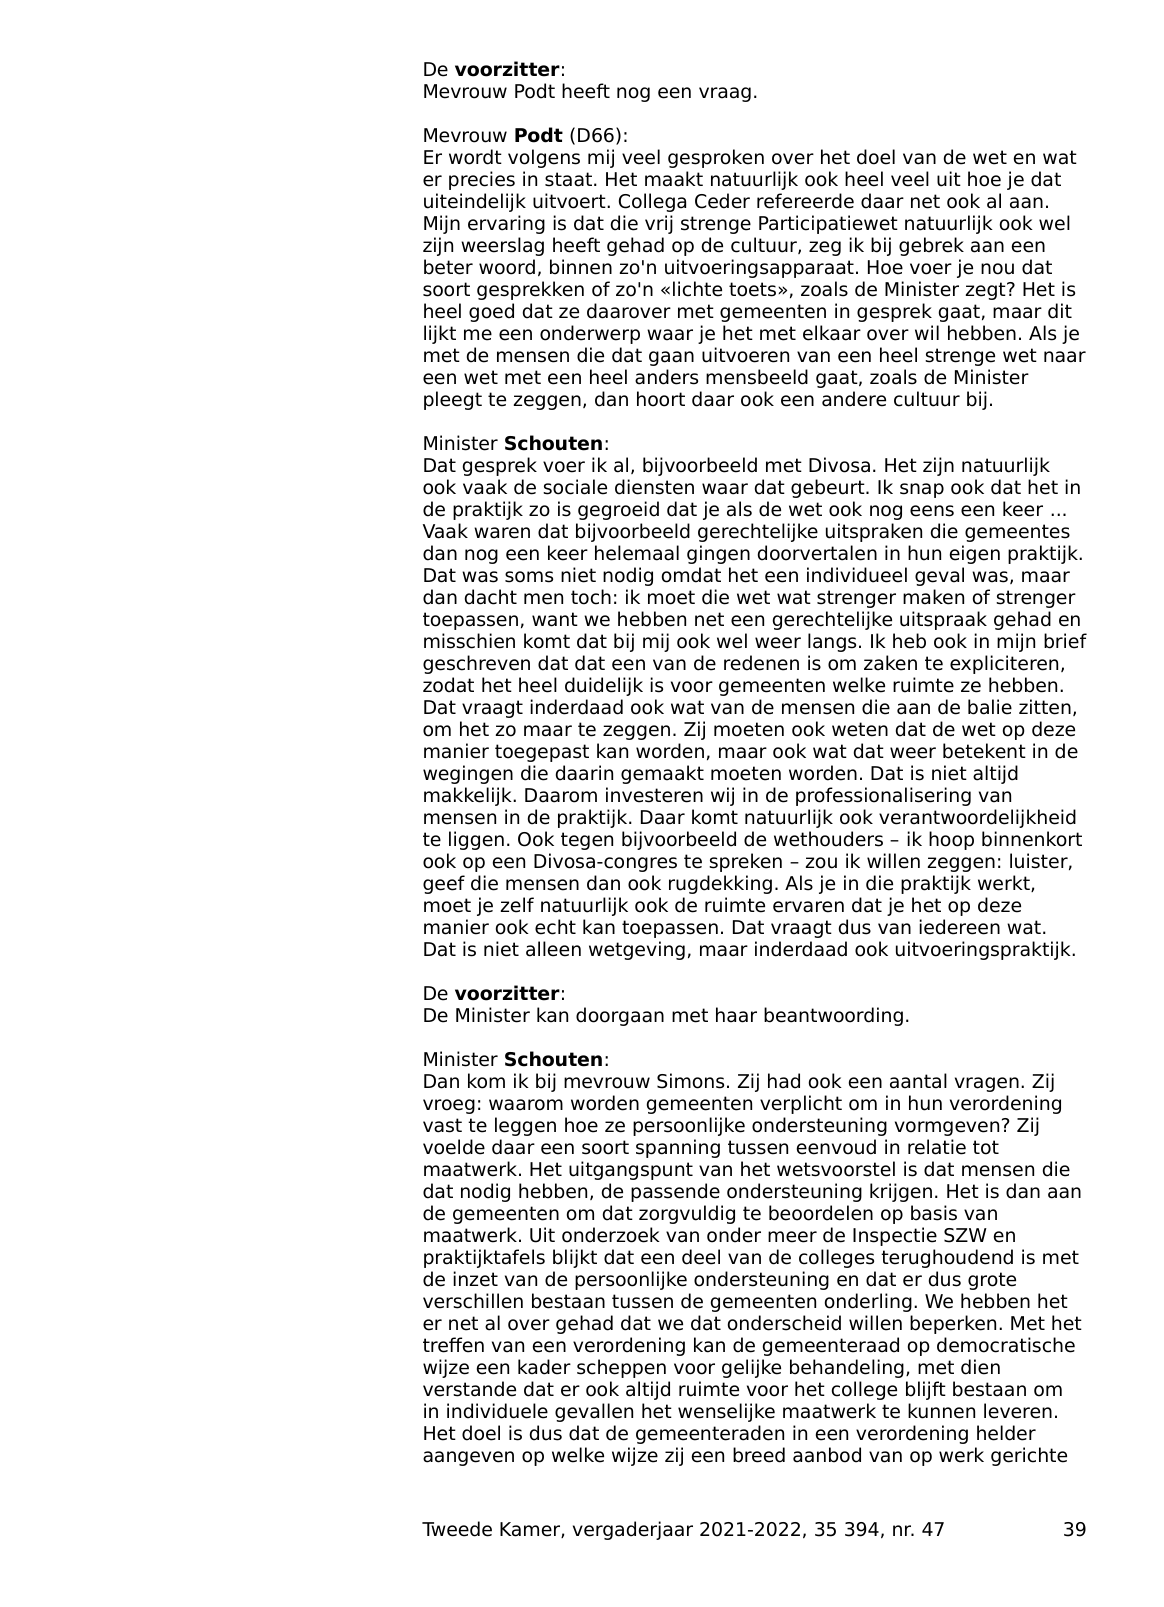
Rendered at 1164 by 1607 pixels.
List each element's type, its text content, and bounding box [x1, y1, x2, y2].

text Minister Schouten: [422, 433, 1087, 455]
text Er wordt volgens mij veel gesproken over het doel van de wet en wat er precies in staat. Het maakt natuurlijk ook heel veel uit hoe je dat uiteindelijk uitvoert. Collega Ceder refereerde daar net ook al aan. Mijn ervaring is dat die vrij strenge Participatiewet natuurlijk ook wel zijn weerslag heeft gehad op de cultuur, zeg ik bij gebrek aan een beter woord, binnen zo'n uitvoeringsapparaat. Hoe voer je nou dat soort gesprekken of zo'n «lichte toets», zoals de Minister zegt? Het is heel goed dat ze daarover met gemeenten in gesprek gaat, maar dit lijkt me een onderwerp waar je het met elkaar over wil hebben. Als je met de mensen die dat gaan uitvoeren van een heel strenge wet naar een wet met een heel anders mensbeeld gaat, zoals de Minister pleegt te zeggen, dan hoort daar ook een andere cultuur bij. [422, 147, 1087, 411]
text Dat gesprek voer ik al, bijvoorbeeld met Divosa. Het zijn natuurlijk ook vaak de sociale diensten waar dat gebeurt. Ik snap ook dat het in de praktijk zo is gegroeid dat je als de wet ook nog eens een keer ... Vaak waren dat bijvoorbeeld gerechtelijke uitspraken die gemeentes dan nog een keer helemaal gingen doorvertalen in hun eigen praktijk. Dat was soms niet nodig omdat het een individueel geval was, maar dan dacht men toch: ik moet die wet wat strenger maken of strenger toepassen, want we hebben net een gerechtelijke uitspraak gehad en misschien komt dat bij mij ook wel weer langs. Ik heb ook in mijn brief geschreven dat dat een van de redenen is om zaken te expliciteren, zodat het heel duidelijk is voor gemeenten welke ruimte ze hebben. Dat vraagt inderdaad ook wat van de mensen die aan de balie zitten, om het zo maar te zeggen. Zij moeten ook weten dat de wet op deze manier toegepast kan worden, maar ook wat dat weer betekent in de wegingen die daarin gemaakt moeten worden. Dat is niet altijd makkelijk. Daarom investeren wij in de professionalisering van mensen in de praktijk. Daar komt natuurlijk ook verantwoordelijkheid te liggen. Ook tegen bijvoorbeeld de wethouders – ik hoop binnenkort ook op een Divosa-congres te spreken – zou ik willen zeggen: luister, geef die mensen dan ook rugdekking. Als je in die praktijk werkt, moet je zelf natuurlijk ook de ruimte ervaren dat je het op deze manier ook echt kan toepassen. Dat vraagt dus van iedereen wat. Dat is niet alleen wetgeving, maar inderdaad ook uitvoeringspraktijk. [422, 455, 1087, 961]
text De Minister kan doorgaan met haar beantwoording. [422, 1005, 1087, 1027]
text Mevrouw Podt (D66): [422, 125, 1087, 147]
text Dan kom ik bij mevrouw Simons. Zij had ook een aantal vragen. Zij vroeg: waarom worden gemeenten verplicht om in hun verordening vast te leggen hoe ze persoonlijke ondersteuning vormgeven? Zij voelde daar een soort spanning tussen eenvoud in relatie tot maatwerk. Het uitgangspunt van het wetsvoorstel is dat mensen die dat nodig hebben, de passende ondersteuning krijgen. Het is dan aan de gemeenten om dat zorgvuldig te beoordelen op basis van maatwerk. Uit onderzoek van onder meer de Inspectie SZW en praktijktafels blijkt dat een deel van de colleges terughoudend is met de inzet van de persoonlijke ondersteuning en dat er dus grote verschillen bestaan tussen de gemeenten onderling. We hebben het er net al over gehad dat we dat onderscheid willen beperken. Met het treffen van een verordening kan de gemeenteraad op democratische wijze een kader scheppen voor gelijke behandeling, met dien verstande dat er ook altijd ruimte voor het college blijft bestaan om in individuele gevallen het wenselijke maatwerk te kunnen leveren. Het doel is dus dat de gemeenteraden in een verordening helder aangeven op welke wijze zij een breed aanbod van op werk gerichte [422, 1071, 1087, 1467]
text Mevrouw Podt heeft nog een vraag. [422, 81, 1087, 103]
text De voorzitter: [422, 59, 1087, 81]
text Minister Schouten: [422, 1049, 1087, 1071]
text De voorzitter: [422, 983, 1087, 1005]
